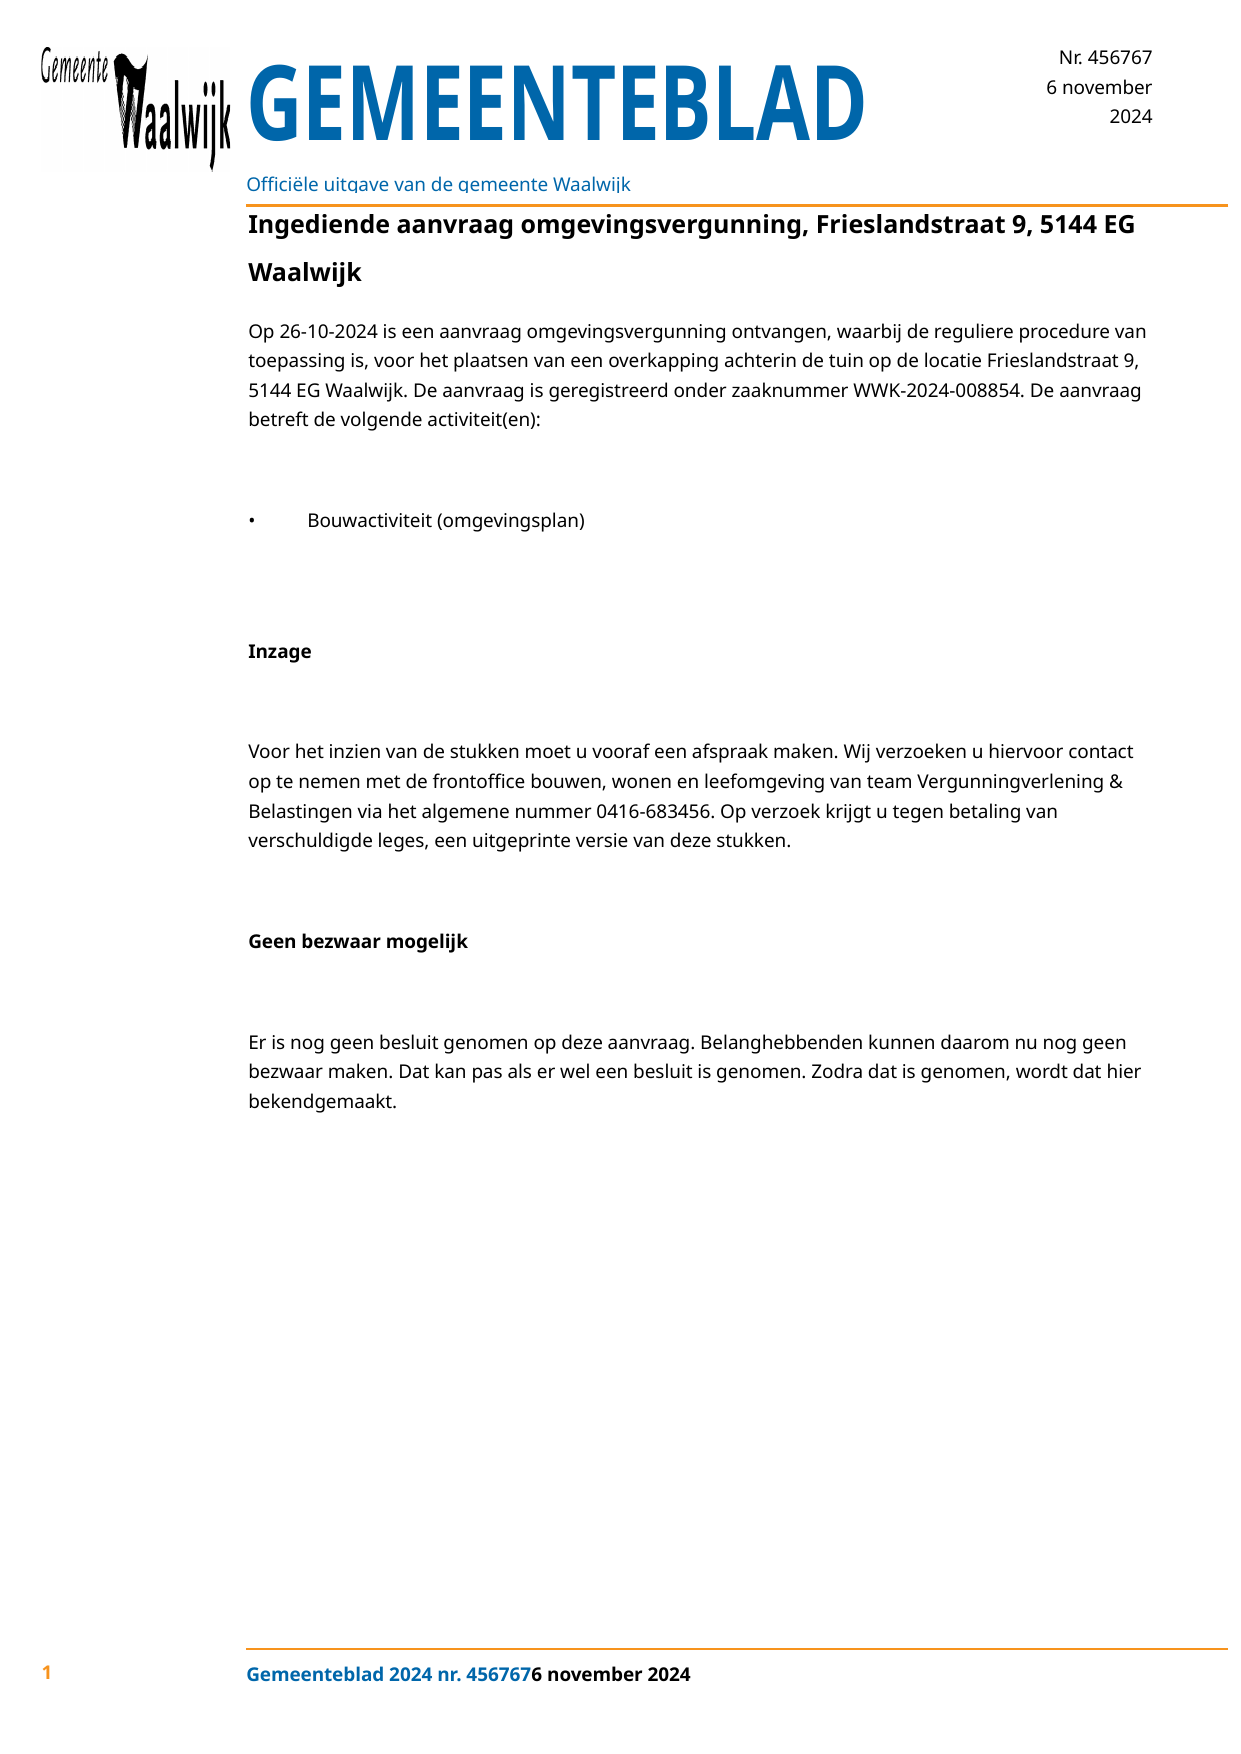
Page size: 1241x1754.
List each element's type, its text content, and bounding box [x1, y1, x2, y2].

text Geen bezwaar mogelijk [248, 928, 1152, 954]
text Op 26-10-2024 is een aanvraag omgevingsvergunning ontvangen, waarbij de reguliere procedure van toepassing is, voor het plaatsen van een overkapping achterin de tuin op de locatie Frieslandstraat 9, 5144 EG Waalwijk. De aanvraag is geregistreerd onder zaaknummer WWK-2024-008854. De aanvraag betreft de volgende activiteit(en): [248, 318, 1152, 432]
text Inzage [248, 638, 1152, 664]
text Voor het inzien van de stukken moet u vooraf een afspraak maken. Wij verzoeken u hiervoor contact op te nemen met de frontoffice bouwen, wonen en leefomgeving van team Vergunningverlening & Belastingen via het algemene nummer 0416-683456. Op verzoek krijgt u tegen betaling van verschuldigde leges, een uitgeprinte versie van deze stukken. [248, 739, 1152, 853]
list Bouwactiviteit (omgevingsplan) [248, 507, 1152, 533]
text Ingediende aanvraag omgevingsvergunning, Frieslandstraat 9, 5144 EG Waalwijk [248, 207, 1152, 288]
picture [41, 47, 231, 172]
text Er is nog geen besluit genomen op deze aanvraag. Belanghebbenden kunnen daarom nu nog geen bezwaar maken. Dat kan pas als er wel een besluit is genomen. Zodra dat is genomen, wordt dat hier bekendgemaakt. [248, 1029, 1152, 1114]
